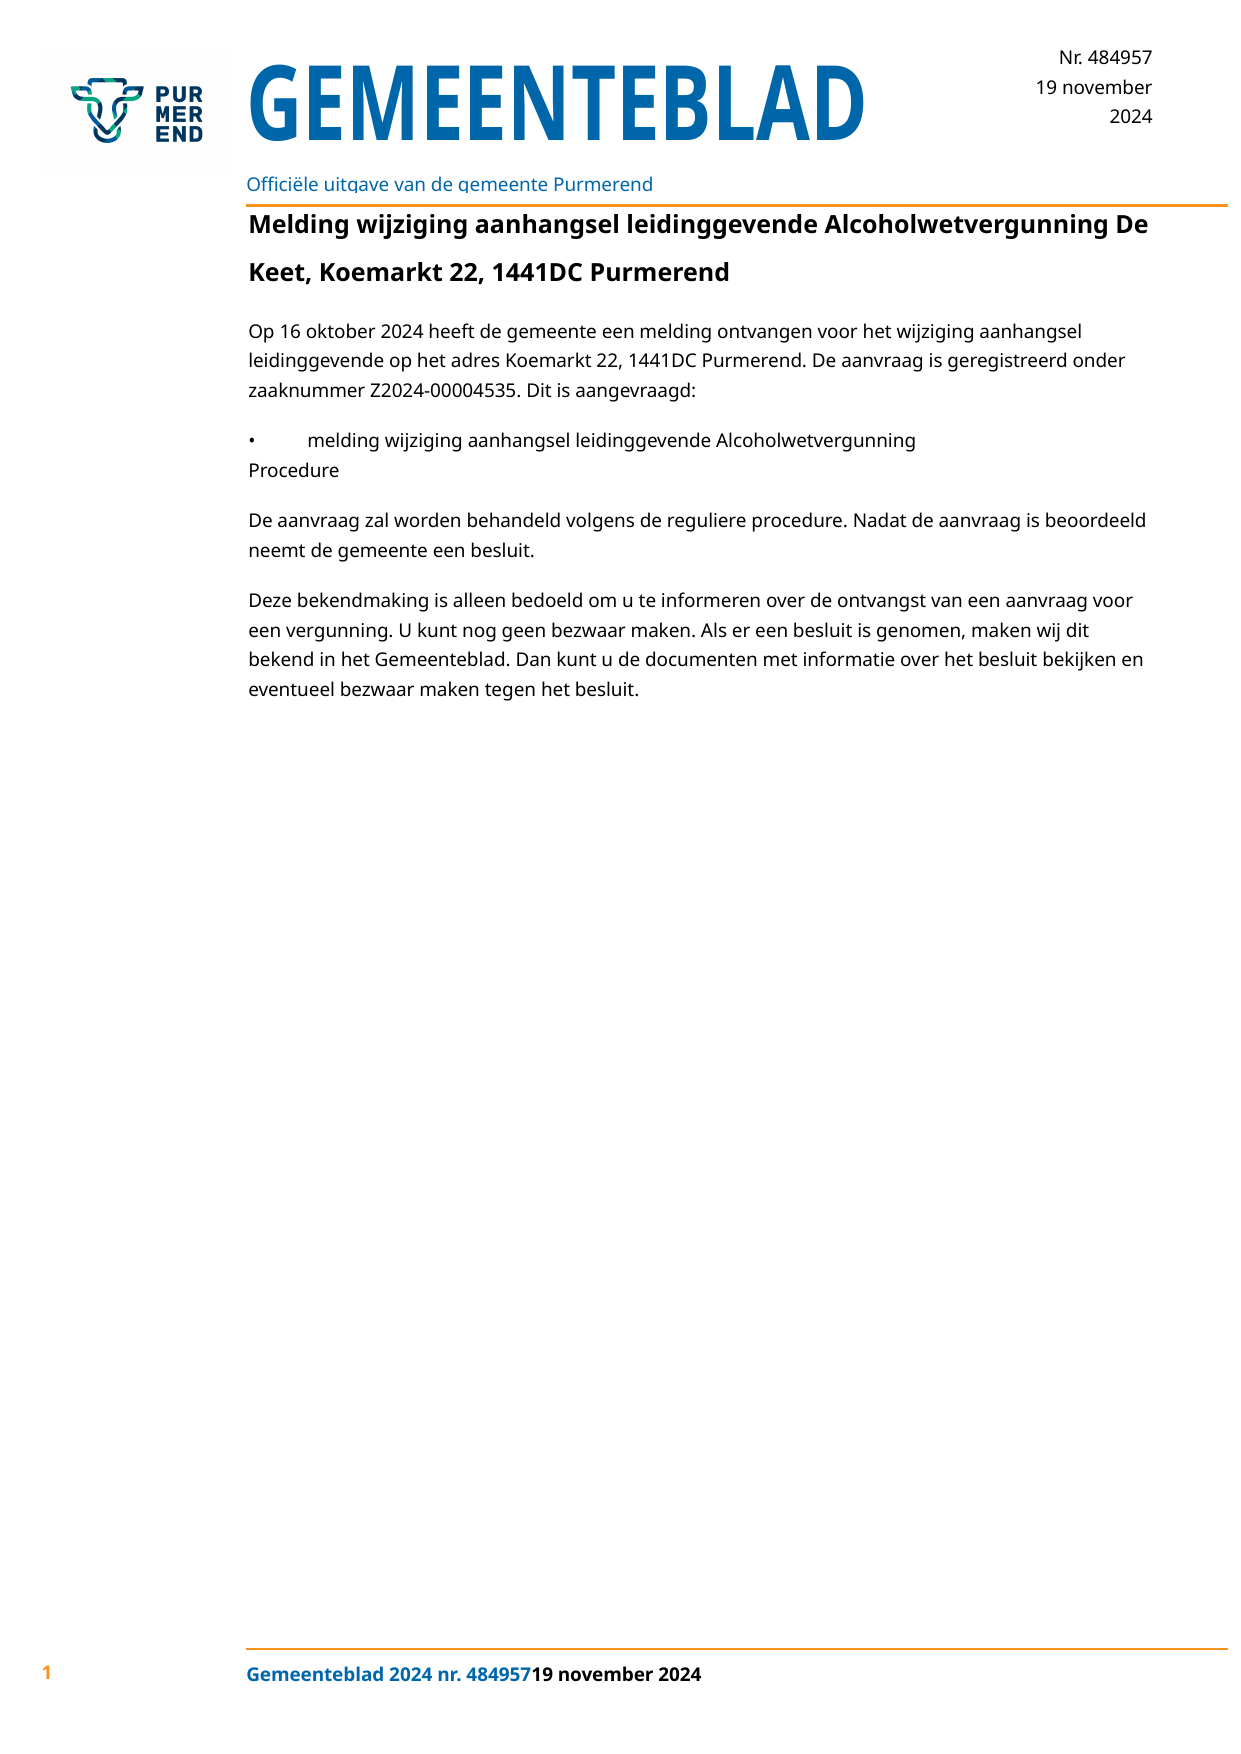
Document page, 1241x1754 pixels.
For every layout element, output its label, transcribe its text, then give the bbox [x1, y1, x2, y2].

text Procedure [248, 457, 1152, 483]
text Op 16 oktober 2024 heeft de gemeente een melding ontvangen voor het wijziging aanhangsel leidinggevende op het adres Koemarkt 22, 1441DC Purmerend. De aanvraag is geregistreerd onder zaaknummer Z2024-00004535. Dit is aangevraagd: [248, 318, 1152, 403]
picture [41, 47, 231, 172]
list melding wijziging aanhangsel leidinggevende Alcoholwetvergunning [248, 427, 1152, 453]
text Melding wijziging aanhangsel leidinggevende Alcoholwetvergunning De Keet, Koemarkt 22, 1441DC Purmerend [248, 207, 1152, 288]
text De aanvraag zal worden behandeld volgens de reguliere procedure. Nadat de aanvraag is beoordeeld neemt de gemeente een besluit. [248, 507, 1152, 563]
text Deze bekendmaking is alleen bedoeld om u te informeren over de ontvangst van een aanvraag voor een vergunning. U kunt nog geen bezwaar maken. Als er een besluit is genomen, maken wij dit bekend in het Gemeenteblad. Dan kunt u de documenten met informatie over het besluit bekijken en eventueel bezwaar maken tegen het besluit. [248, 587, 1152, 702]
